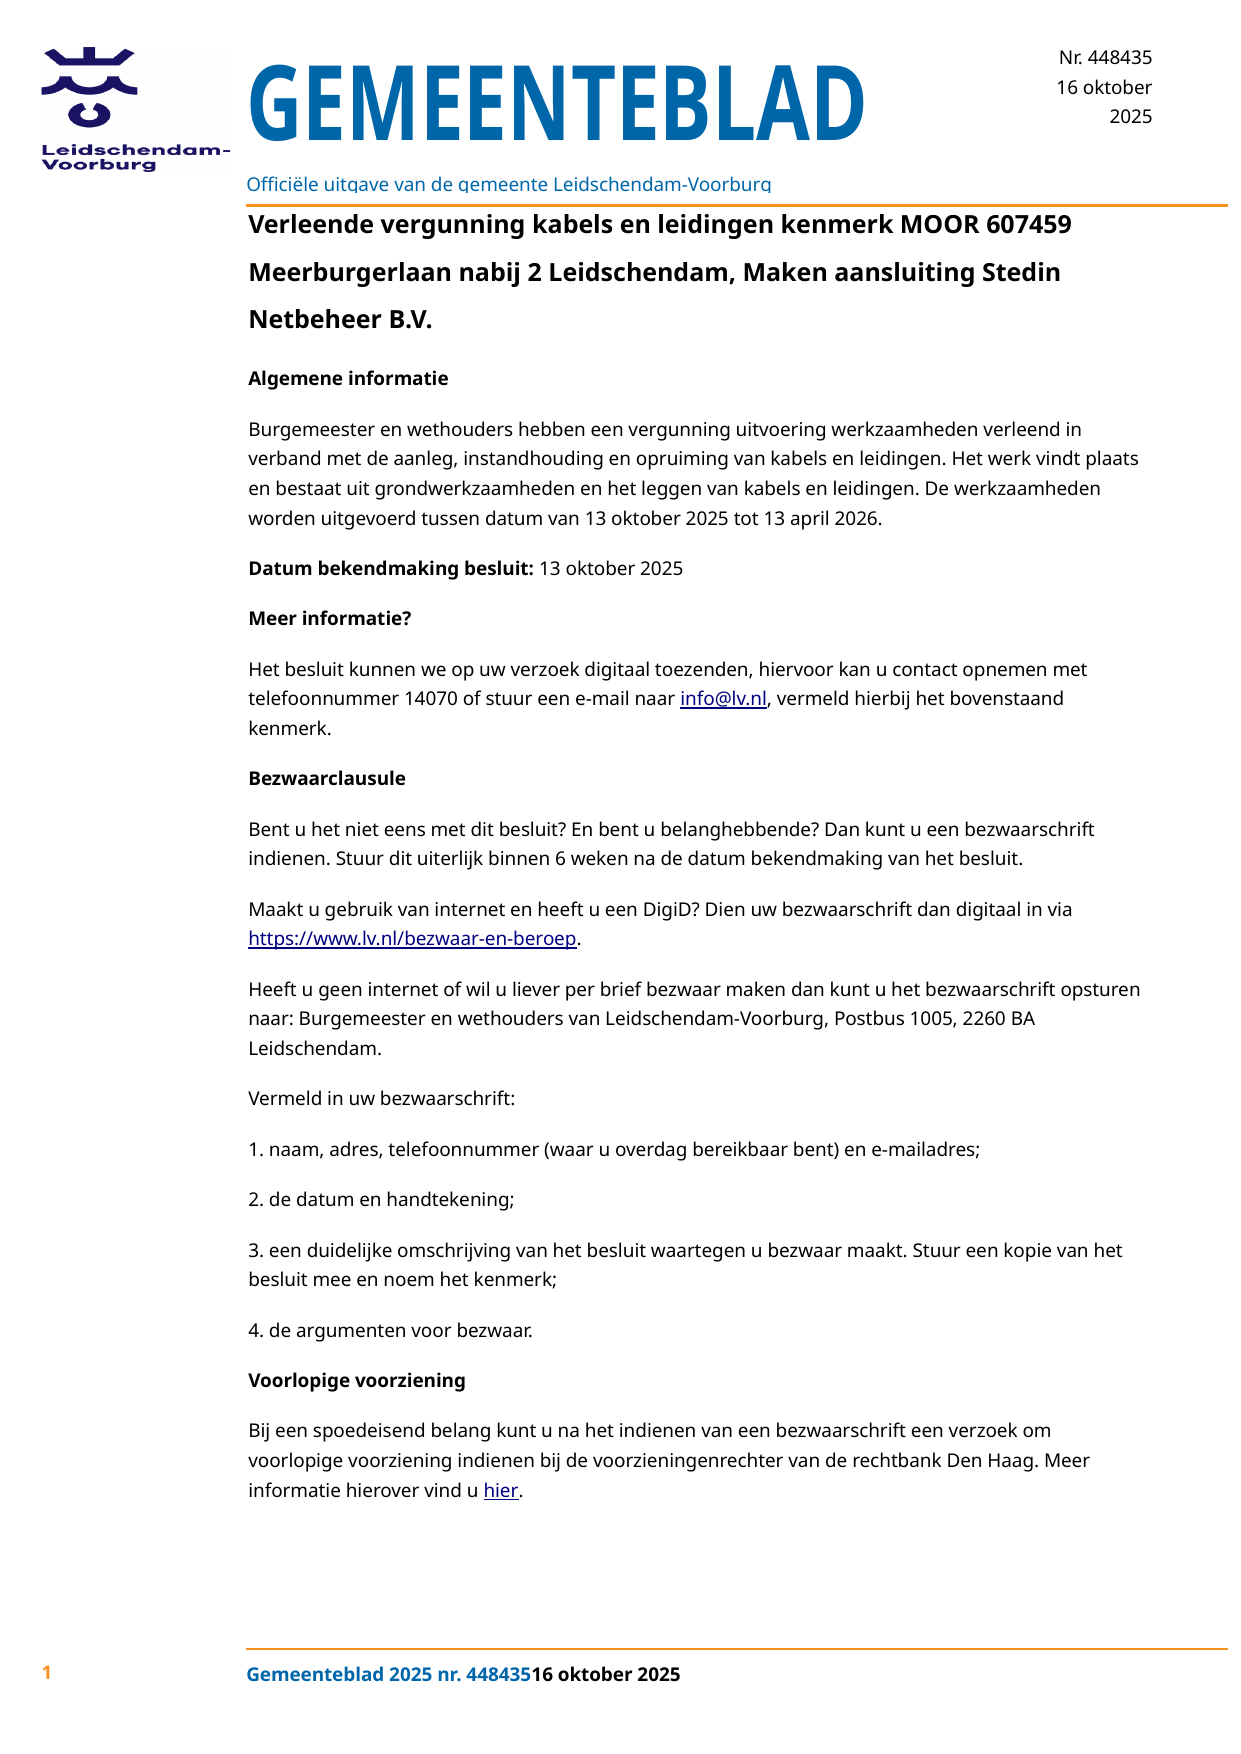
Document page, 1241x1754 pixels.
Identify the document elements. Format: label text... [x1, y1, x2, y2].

text Voorlopige voorziening [248, 1367, 1152, 1393]
text Datum bekendmaking besluit: 13 oktober 2025 [248, 555, 1152, 581]
text Bent u het niet eens met dit besluit? En bent u belanghebbende? Dan kunt u een bezwaarschrift indienen. Stuur dit uiterlijk binnen 6 weken na de datum bekendmaking van het besluit. [248, 816, 1152, 871]
text 2. de datum en handtekening; [248, 1186, 1152, 1212]
text Algemene informatie [248, 366, 1152, 391]
text Vermeld in uw bezwaarschrift: [248, 1086, 1152, 1111]
text 1. naam, adres, telefoonnummer (waar u overdag bereikbaar bent) en e-mailadres; [248, 1136, 1152, 1162]
text Verleende vergunning kabels en leidingen kenmerk MOOR 607459 Meerburgerlaan nabij 2 Leidschendam, Maken aansluiting Stedin Netbeheer B.V. [248, 207, 1152, 336]
text 4. de argumenten voor bezwaar. [248, 1317, 1152, 1342]
text Heeft u geen internet of wil u liever per brief bezwaar maken dan kunt u het bezwaarschrift opsturen naar: Burgemeester en wethouders van Leidschendam-Voorburg, Postbus 1005, 2260 BA Leidschendam. [248, 976, 1152, 1061]
text Meer informatie? [248, 606, 1152, 631]
text Maakt u gebruik van internet en heeft u een DigiD? Dien uw bezwaarschrift dan digitaal in via https://www.lv.nl/bezwaar-en-beroep. [248, 896, 1152, 951]
text 3. een duidelijke omschrijving van het besluit waartegen u bezwaar maakt. Stuur een kopie van het besluit mee en noem het kenmerk; [248, 1237, 1152, 1292]
text Bezwaarclausule [248, 766, 1152, 791]
text Bij een spoedeisend belang kunt u na het indienen van een bezwaarschrift een verzoek om voorlopige voorziening indienen bij de voorzieningenrechter van de rechtbank Den Haag. Meer informatie hierover vind u hier. [248, 1418, 1152, 1502]
text Het besluit kunnen we op uw verzoek digitaal toezenden, hiervoor kan u contact opnemen met telefoonnummer 14070 of stuur een e-mail naar info@lv.nl, vermeld hierbij het bovenstaand kenmerk. [248, 656, 1152, 741]
picture [41, 47, 231, 172]
text Burgemeester en wethouders hebben een vergunning uitvoering werkzaamheden verleend in verband met de aanleg, instandhouding en opruiming van kabels en leidingen. Het werk vindt plaats en bestaat uit grondwerkzaamheden en het leggen van kabels en leidingen. De werkzaamheden worden uitgevoerd tussen datum van 13 oktober 2025 tot 13 april 2026. [248, 416, 1152, 530]
